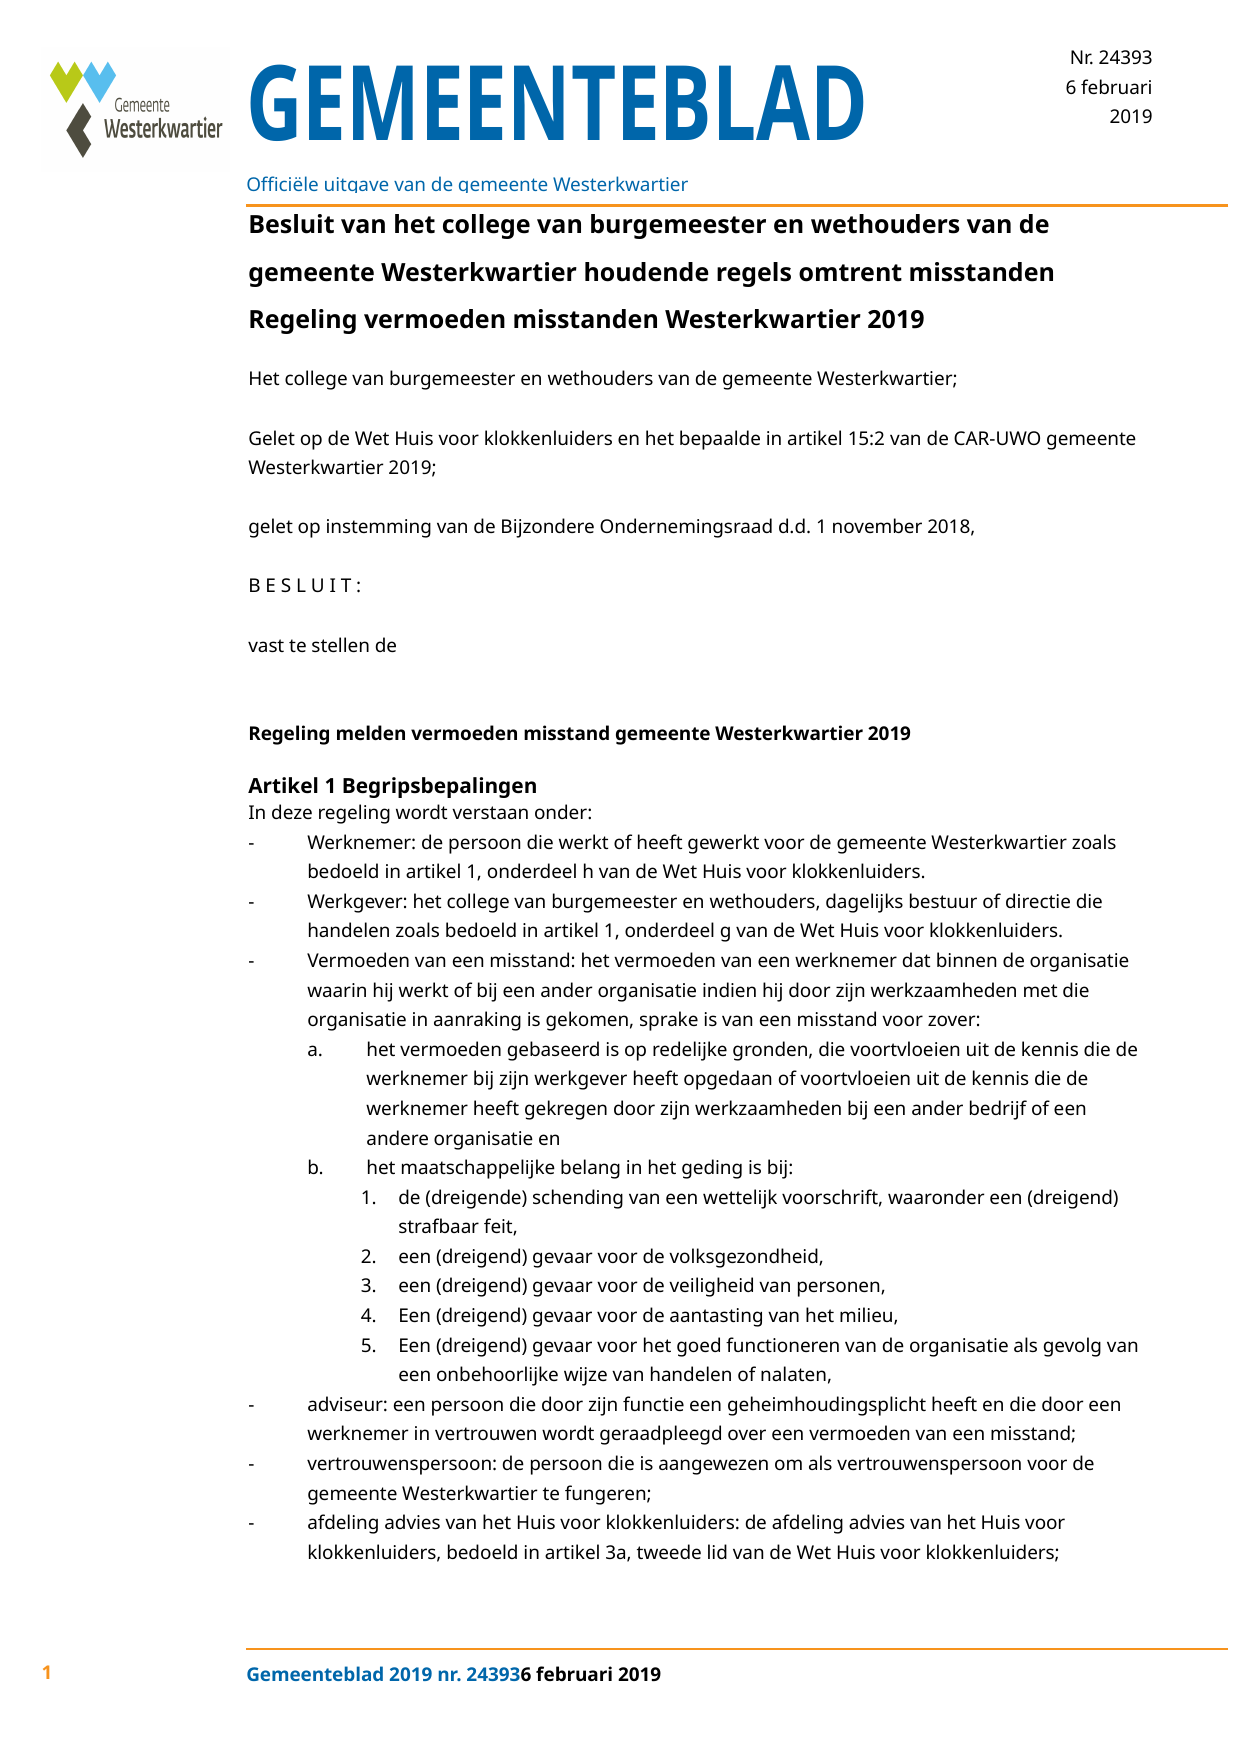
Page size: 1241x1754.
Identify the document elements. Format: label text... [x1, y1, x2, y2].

picture [41, 47, 231, 172]
text Besluit van het college van burgemeester en wethouders van de gemeente Westerkwartier houdende regels omtrent misstanden Regeling vermoeden misstanden Westerkwartier 2019 [248, 207, 1152, 336]
text gelet op instemming van de Bijzondere Ondernemingsraad d.d. 1 november 2018, [248, 513, 1152, 539]
list het maatschappelijke belang in het geding is bij: [307, 1154, 1152, 1180]
list Werkgever: het college van burgemeester en wethouders, dagelijks bestuur of directie die handelen zoals bedoeld in artikel 1, onderdeel g van de Wet Huis voor klokkenluiders. [248, 888, 1152, 943]
text Het college van burgemeester en wethouders van de gemeente Westerkwartier; [248, 366, 1152, 391]
list adviseur: een persoon die door zijn functie een geheimhoudingsplicht heeft en die door een werknemer in vertrouwen wordt geraadpleegd over een vermoeden van een misstand; [248, 1391, 1152, 1446]
list de (dreigende) schending van een wettelijk voorschrift, waaronder een (dreigend) strafbaar feit, [361, 1184, 1152, 1239]
text Artikel 1 Begripsbepalingen [248, 771, 1152, 799]
list afdeling advies van het Huis voor klokkenluiders: de afdeling advies van het Huis voor klokkenluiders, bedoeld in artikel 3a, tweede lid van de Wet Huis voor klokkenluiders; [248, 1509, 1152, 1565]
list een (dreigend) gevaar voor de veiligheid van personen, [361, 1273, 1152, 1298]
list Werknemer: de persoon die werkt of heeft gewerkt voor de gemeente Westerkwartier zoals bedoeld in artikel 1, onderdeel h van de Wet Huis voor klokkenluiders. [248, 829, 1152, 884]
list Een (dreigend) gevaar voor de aantasting van het milieu, [361, 1302, 1152, 1328]
text In deze regeling wordt verstaan onder: [248, 799, 1152, 825]
list het vermoeden gebaseerd is op redelijke gronden, die voortvloeien uit de kennis die de werknemer bij zijn werkgever heeft opgedaan of voortvloeien uit de kennis die de werknemer heeft gekregen door zijn werkzaamheden bij een ander bedrijf of een andere organisatie en [307, 1036, 1152, 1151]
list vertrouwenspersoon: de persoon die is aangewezen om als vertrouwenspersoon voor de gemeente Westerkwartier te fungeren; [248, 1450, 1152, 1506]
text B E S L U I T : [248, 573, 1152, 598]
text Regeling melden vermoeden misstand gemeente Westerkwartier 2019 [248, 721, 1152, 746]
list een (dreigend) gevaar voor de volksgezondheid, [361, 1243, 1152, 1269]
list Een (dreigend) gevaar voor het goed functioneren van de organisatie als gevolg van een onbehoorlijke wijze van handelen of nalaten, [361, 1332, 1152, 1387]
list Vermoeden van een misstand: het vermoeden van een werknemer dat binnen de organisatie waarin hij werkt of bij een ander organisatie indien hij door zijn werkzaamheden met die organisatie in aanraking is gekomen, sprake is van een misstand voor zover: [248, 947, 1152, 1032]
text Gelet op de Wet Huis voor klokkenluiders en het bepaalde in artikel 15:2 van de CAR-UWO gemeente Westerkwartier 2019; [248, 425, 1152, 480]
text vast te stellen de [248, 632, 1152, 657]
